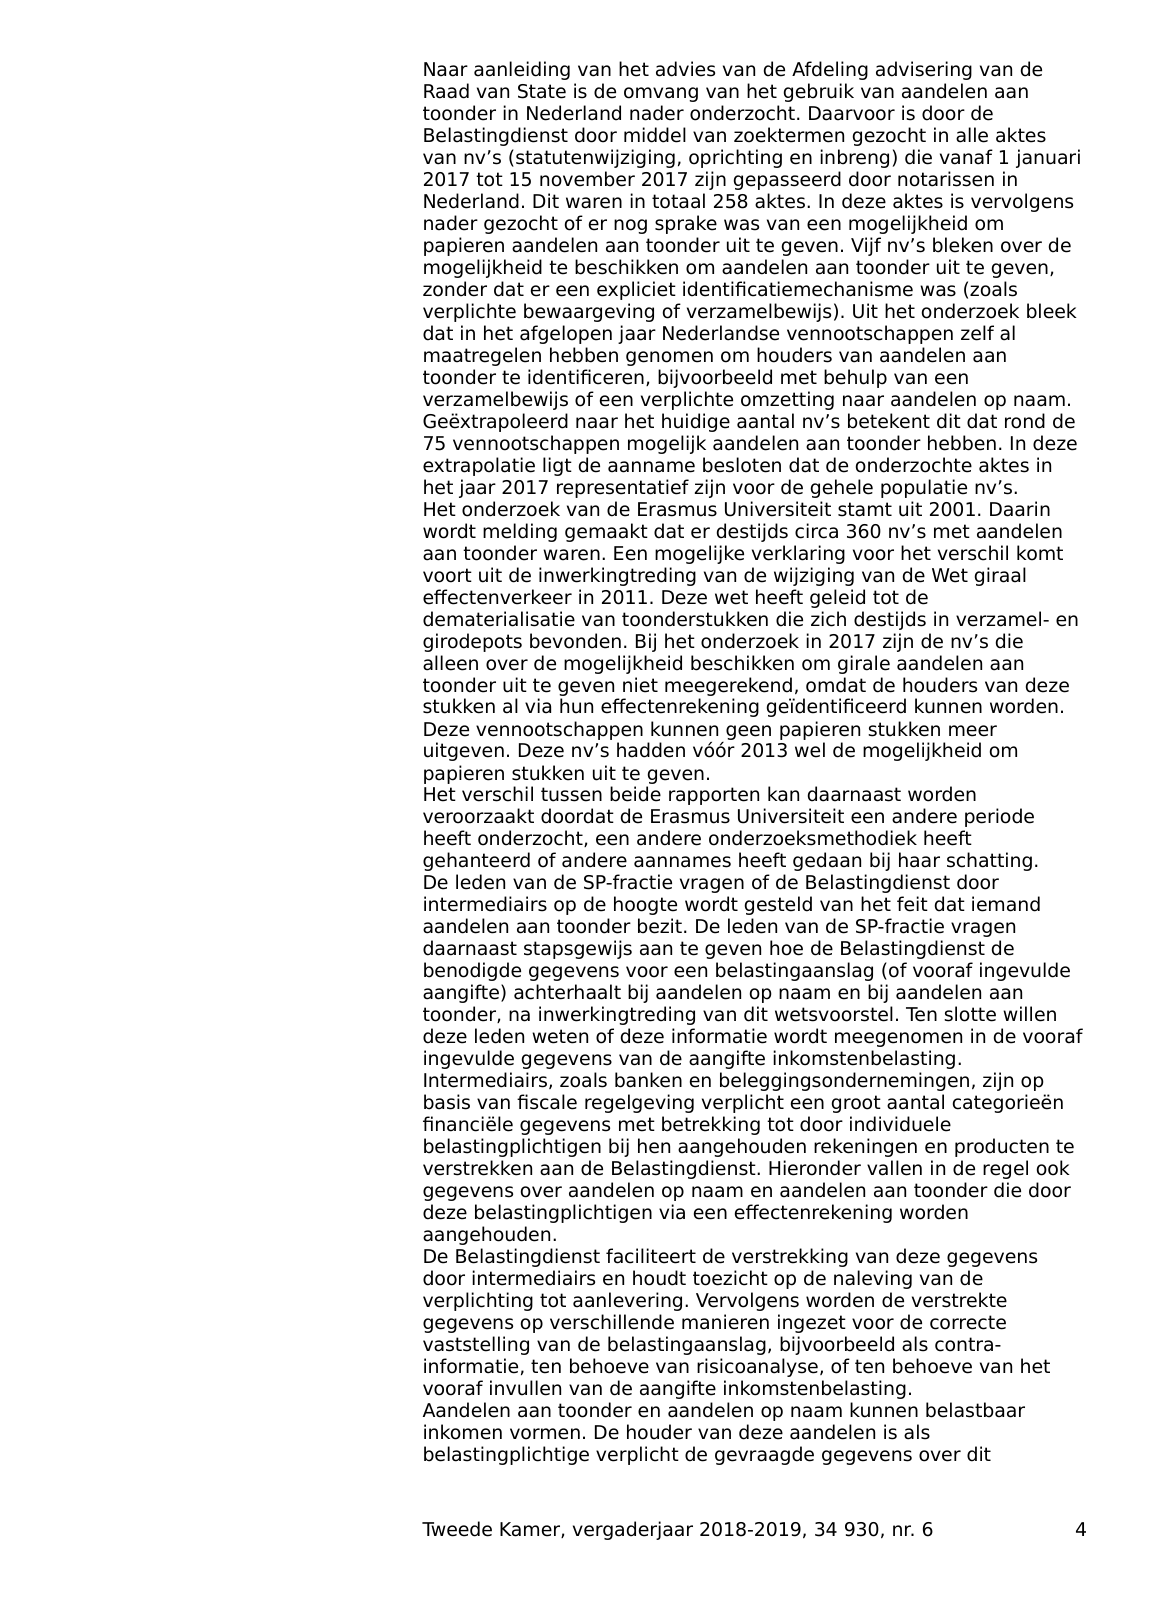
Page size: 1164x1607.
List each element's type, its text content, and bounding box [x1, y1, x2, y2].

text Intermediairs, zoals banken en beleggingsondernemingen, zijn op basis van fiscale regelgeving verplicht een groot aantal categorieën financiële gegevens met betrekking tot door individuele belastingplichtigen bij hen aangehouden rekeningen en producten te verstrekken aan de Belastingdienst. Hieronder vallen in de regel ook gegevens over aandelen op naam en aandelen aan toonder die door deze belastingplichtigen via een effectenrekening worden aangehouden. [422, 1070, 1087, 1246]
text Het onderzoek van de Erasmus Universiteit stamt uit 2001. Daarin wordt melding gemaakt dat er destijds circa 360 nv’s met aandelen aan toonder waren. Een mogelijke verklaring voor het verschil komt voort uit de inwerkingtreding van de wijziging van de Wet giraal effectenverkeer in 2011. Deze wet heeft geleid tot de dematerialisatie van toonderstukken die zich destijds in verzamel- en girodepots bevonden. Bij het onderzoek in 2017 zijn de nv’s die alleen over de mogelijkheid beschikken om girale aandelen aan toonder uit te geven niet meegerekend, omdat de houders van deze stukken al via hun effectenrekening geïdentificeerd kunnen worden. Deze vennootschappen kunnen geen papieren stukken meer uitgeven. Deze nv’s hadden vóór 2013 wel de mogelijkheid om papieren stukken uit te geven. [422, 499, 1087, 784]
text Het verschil tussen beide rapporten kan daarnaast worden veroorzaakt doordat de Erasmus Universiteit een andere periode heeft onderzocht, een andere onderzoeksmethodiek heeft gehanteerd of andere aannames heeft gedaan bij haar schatting. [422, 784, 1087, 872]
text De leden van de SP-fractie vragen of de Belastingdienst door intermediairs op de hoogte wordt gesteld van het feit dat iemand aandelen aan toonder bezit. De leden van de SP-fractie vragen daarnaast stapsgewijs aan te geven hoe de Belastingdienst de benodigde gegevens voor een belastingaanslag (of vooraf ingevulde aangifte) achterhaalt bij aandelen op naam en bij aandelen aan toonder, na inwerkingtreding van dit wetsvoorstel. Ten slotte willen deze leden weten of deze informatie wordt meegenomen in de vooraf ingevulde gegevens van de aangifte inkomstenbelasting. [422, 872, 1087, 1070]
text Aandelen aan toonder en aandelen op naam kunnen belastbaar inkomen vormen. De houder van deze aandelen is als belastingplichtige verplicht de gevraagde gegevens over dit [422, 1400, 1087, 1466]
text De Belastingdienst faciliteert de verstrekking van deze gegevens door intermediairs en houdt toezicht op de naleving van de verplichting tot aanlevering. Vervolgens worden de verstrekte gegevens op verschillende manieren ingezet voor de correcte vaststelling van de belastingaanslag, bijvoorbeeld als contra-informatie, ten behoeve van risicoanalyse, of ten behoeve van het vooraf invullen van de aangifte inkomstenbelasting. [422, 1246, 1087, 1400]
text Naar aanleiding van het advies van de Afdeling advisering van de Raad van State is de omvang van het gebruik van aandelen aan toonder in Nederland nader onderzocht. Daarvoor is door de Belastingdienst door middel van zoektermen gezocht in alle aktes van nv’s (statutenwijziging, oprichting en inbreng) die vanaf 1 januari 2017 tot 15 november 2017 zijn gepasseerd door notarissen in Nederland. Dit waren in totaal 258 aktes. In deze aktes is vervolgens nader gezocht of er nog sprake was van een mogelijkheid om papieren aandelen aan toonder uit te geven. Vijf nv’s bleken over de mogelijkheid te beschikken om aandelen aan toonder uit te geven, zonder dat er een expliciet identificatiemechanisme was (zoals verplichte bewaargeving of verzamelbewijs). Uit het onderzoek bleek dat in het afgelopen jaar Nederlandse vennootschappen zelf al maatregelen hebben genomen om houders van aandelen aan toonder te identificeren, bijvoorbeeld met behulp van een verzamelbewijs of een verplichte omzetting naar aandelen op naam. [422, 59, 1087, 411]
text Geëxtrapoleerd naar het huidige aantal nv’s betekent dit dat rond de 75 vennootschappen mogelijk aandelen aan toonder hebben. In deze extrapolatie ligt de aanname besloten dat de onderzochte aktes in het jaar 2017 representatief zijn voor de gehele populatie nv’s. [422, 411, 1087, 499]
